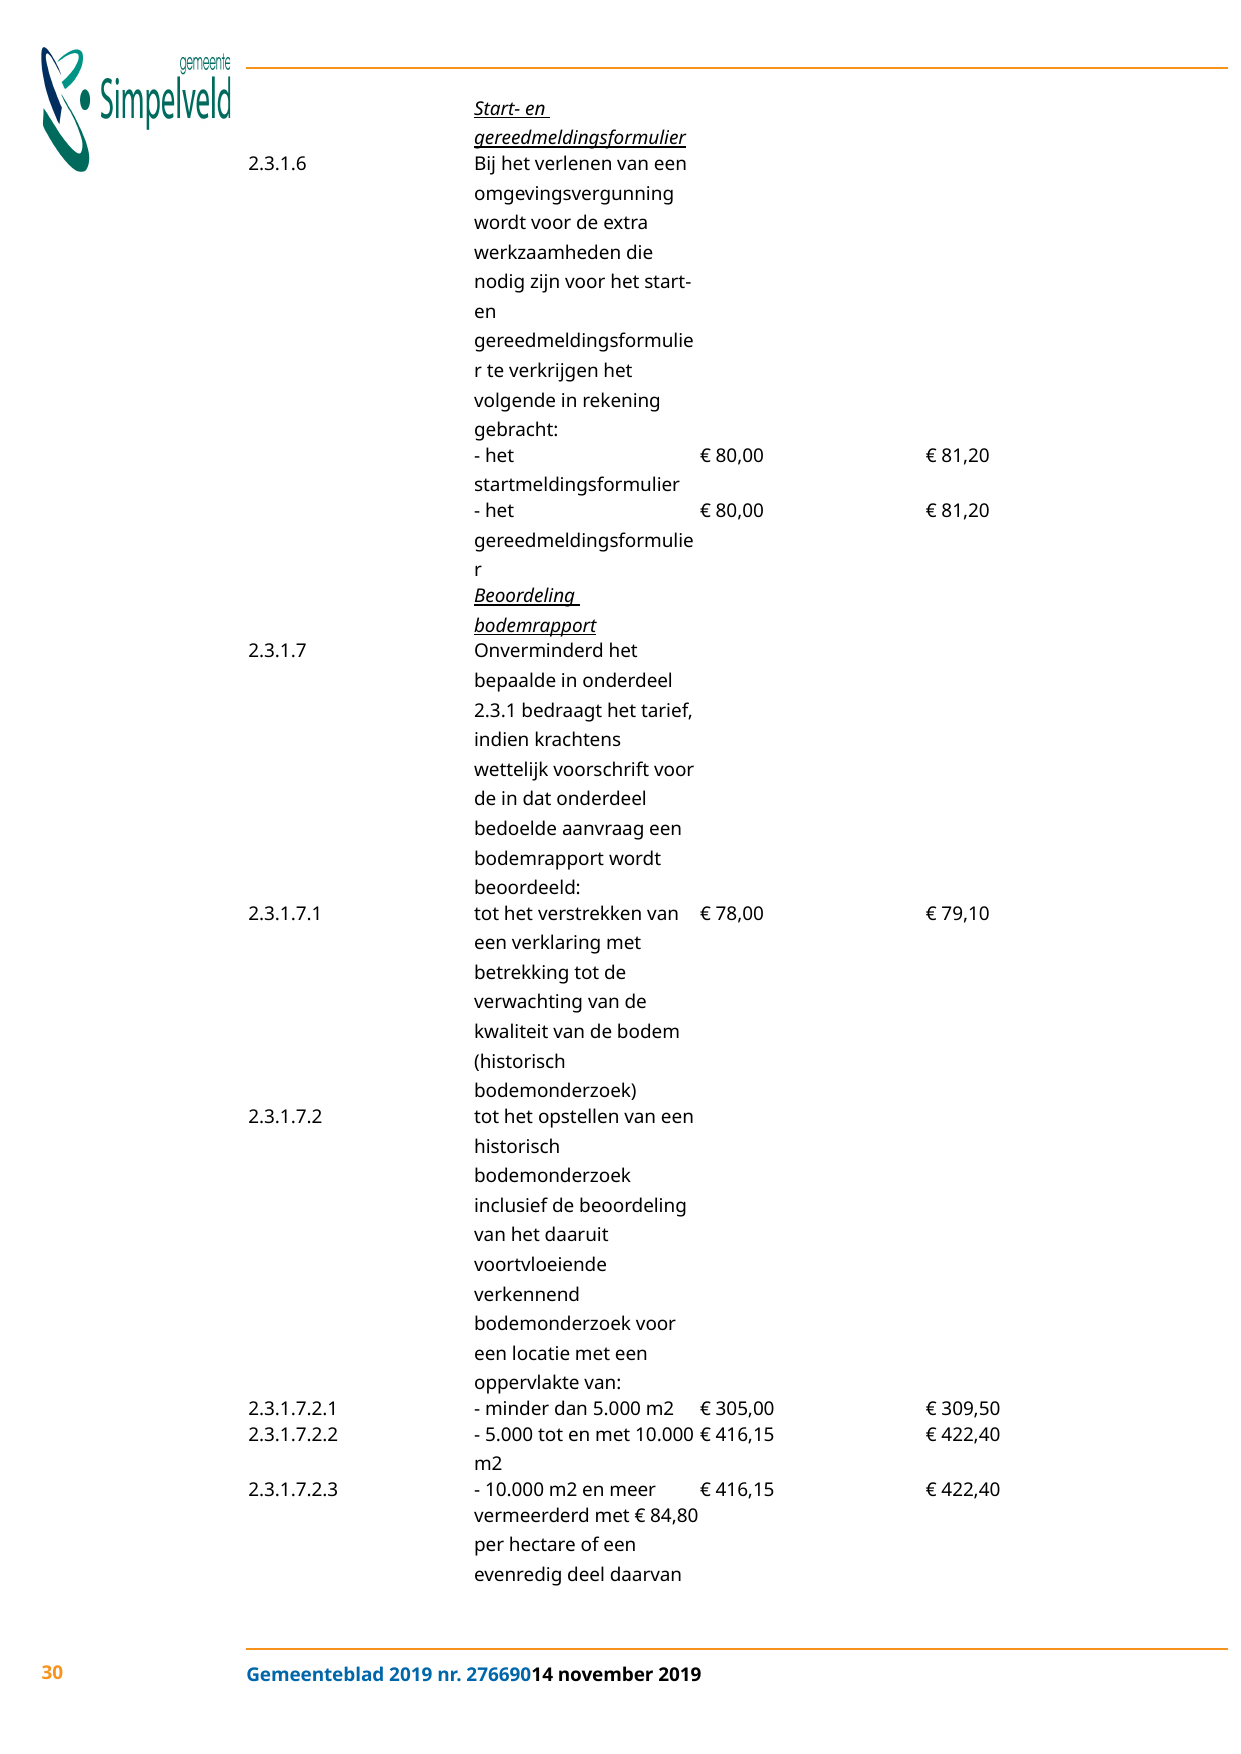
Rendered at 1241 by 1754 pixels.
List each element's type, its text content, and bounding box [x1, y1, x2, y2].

table_cell € 416,15 [700, 1476, 926, 1502]
table_cell [700, 1103, 926, 1395]
table_cell tot het verstrekken van een verklaring met betrekking tot de verwachting van de kwaliteit van de bodem (historisch bodemonderzoek) [474, 900, 700, 1103]
table_cell [700, 95, 926, 150]
table_cell [926, 150, 1152, 442]
picture [41, 47, 231, 172]
table_cell Onverminderd het bepaalde in onderdeel 2.3.1 bedraagt het tarief, indien krachtens wettelijk voorschrift voor de in dat onderdeel bedoelde aanvraag een bodemrapport wordt beoordeeld: [474, 638, 700, 900]
table_cell € 422,40 [926, 1421, 1152, 1476]
table_cell [700, 638, 926, 900]
table_cell 2.3.1.7 [248, 638, 474, 900]
table_cell [926, 582, 1152, 638]
table_cell [248, 498, 474, 582]
table_cell [248, 95, 474, 150]
table_cell € 309,50 [926, 1395, 1152, 1421]
table_cell [248, 582, 474, 638]
table_cell - minder dan 5.000 m2 [474, 1395, 700, 1421]
table_cell [700, 582, 926, 638]
table_cell Beoordeling bodemrapport [474, 582, 700, 638]
table_cell vermeerderd met € 84,80 per hectare of een evenredig deel daarvan [474, 1502, 700, 1587]
table_cell 2.3.1.7.2.1 [248, 1395, 474, 1421]
table_cell [700, 1502, 926, 1587]
table_cell tot het opstellen van een historisch bodemonderzoek inclusief de beoordeling van het daaruit voortvloeiende verkennend bodemonderzoek voor een locatie met een oppervlakte van: [474, 1103, 700, 1395]
table_cell € 78,00 [700, 900, 926, 1103]
table_cell € 305,00 [700, 1395, 926, 1421]
table_cell - het gereedmeldingsformulier [474, 498, 700, 582]
table_cell 2.3.1.7.2.3 [248, 1476, 474, 1502]
table_cell € 81,20 [926, 498, 1152, 582]
table_cell 2.3.1.7.1 [248, 900, 474, 1103]
table_cell - het startmeldingsformulier [474, 442, 700, 497]
table_cell [248, 1502, 474, 1587]
table_cell 2.3.1.6 [248, 150, 474, 442]
table_cell Start- en gereedmeldingsformulier [474, 95, 700, 150]
table_cell 2.3.1.7.2.2 [248, 1421, 474, 1476]
table_cell € 422,40 [926, 1476, 1152, 1502]
table_cell - 10.000 m2 en meer [474, 1476, 700, 1502]
table_cell € 79,10 [926, 900, 1152, 1103]
table_cell [926, 638, 1152, 900]
table_cell [926, 1103, 1152, 1395]
table_cell [248, 442, 474, 497]
table_cell [700, 150, 926, 442]
table_cell € 80,00 [700, 498, 926, 582]
table_cell [926, 95, 1152, 150]
table_cell - 5.000 tot en met 10.000 m2 [474, 1421, 700, 1476]
table_cell [926, 1502, 1152, 1587]
table_cell € 416,15 [700, 1421, 926, 1476]
table_cell € 80,00 [700, 442, 926, 497]
table_cell 2.3.1.7.2 [248, 1103, 474, 1395]
table_cell Bij het verlenen van een omgevingsvergunning wordt voor de extra werkzaamheden die nodig zijn voor het start- en gereedmeldingsformulier te verkrijgen het volgende in rekening gebracht: [474, 150, 700, 442]
table_cell € 81,20 [926, 442, 1152, 497]
